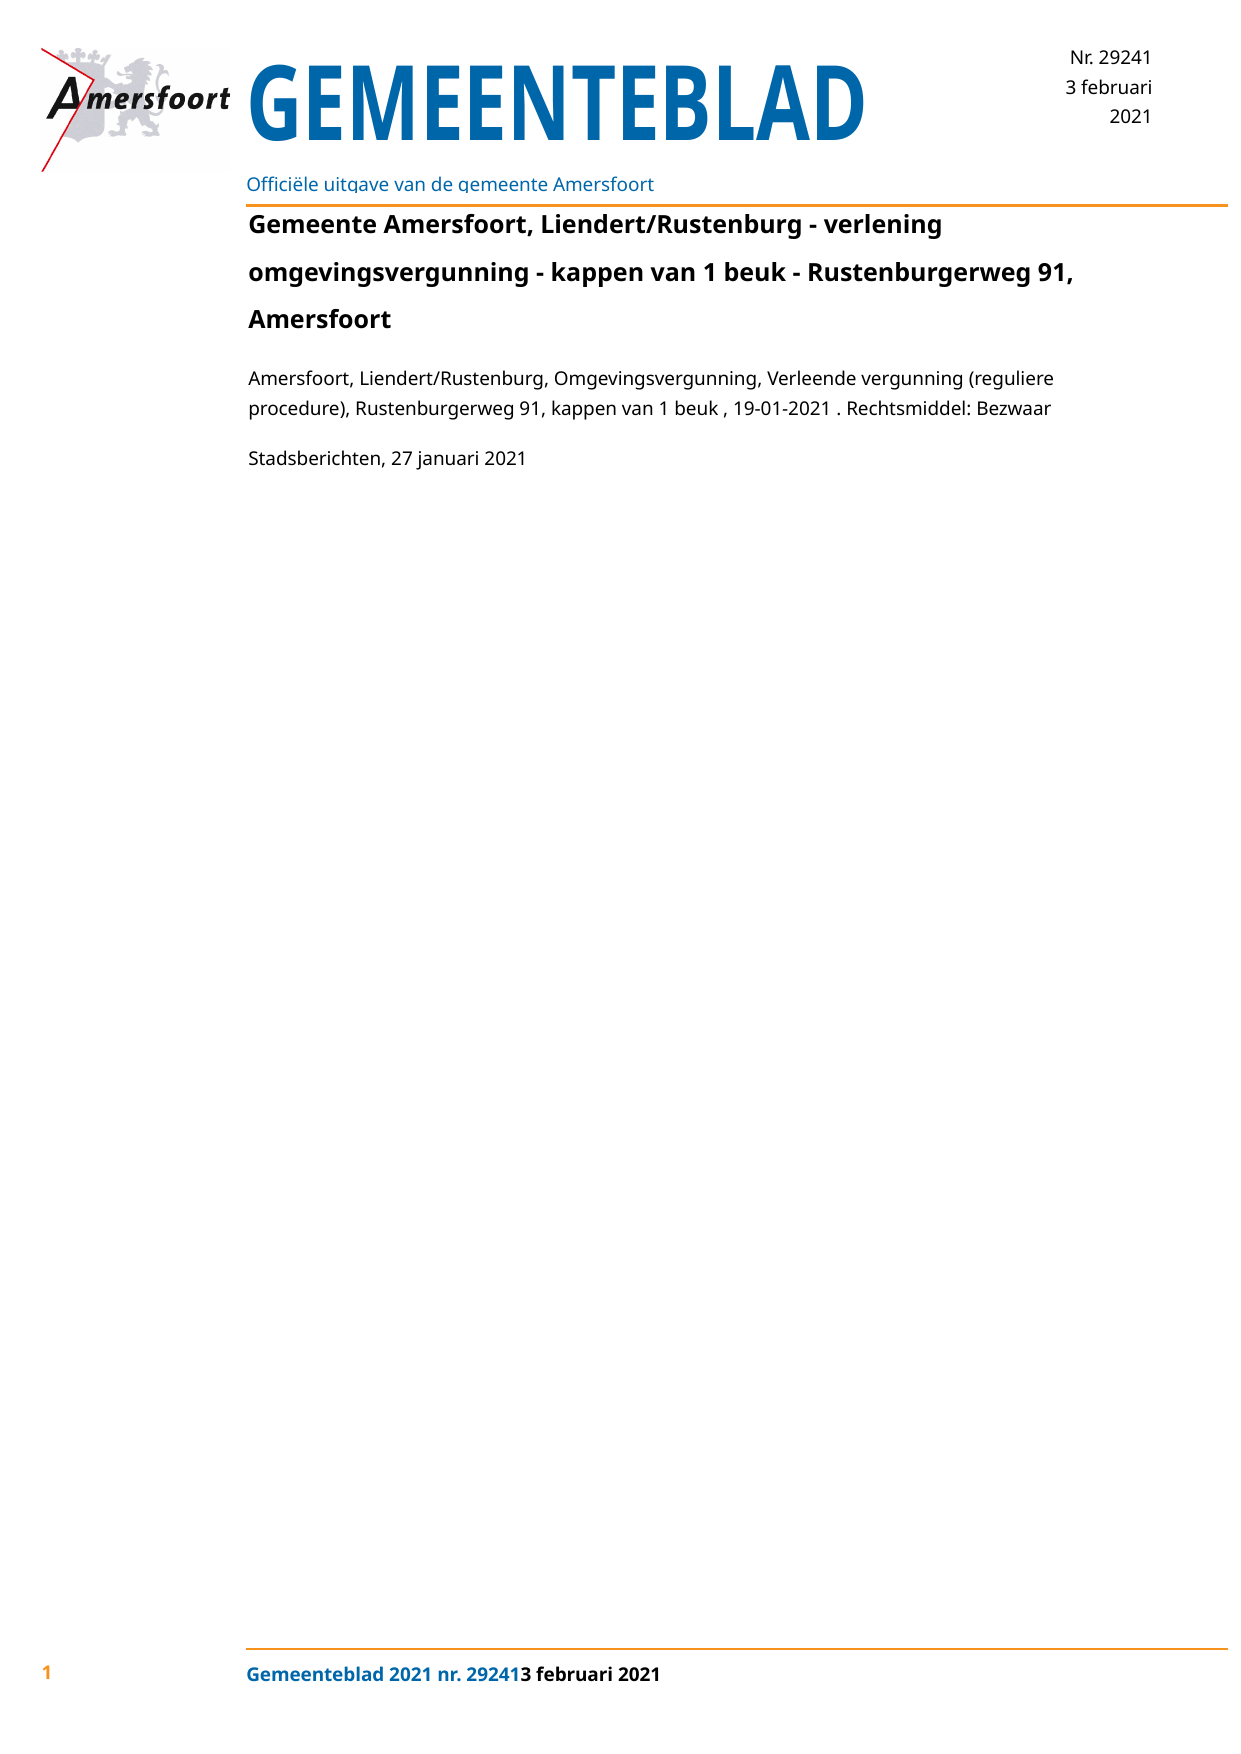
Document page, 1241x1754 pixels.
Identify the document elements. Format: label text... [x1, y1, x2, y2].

text Amersfoort, Liendert/Rustenburg, Omgevingsvergunning, Verleende vergunning (reguliere procedure), Rustenburgerweg 91, kappen van 1 beuk , 19-01-2021 . Rechtsmiddel: Bezwaar [248, 366, 1152, 421]
text Gemeente Amersfoort, Liendert/Rustenburg - verlening omgevingsvergunning - kappen van 1 beuk - Rustenburgerweg 91, Amersfoort [248, 207, 1152, 336]
text Stadsberichten, 27 januari 2021 [248, 446, 1152, 471]
picture [41, 47, 231, 172]
